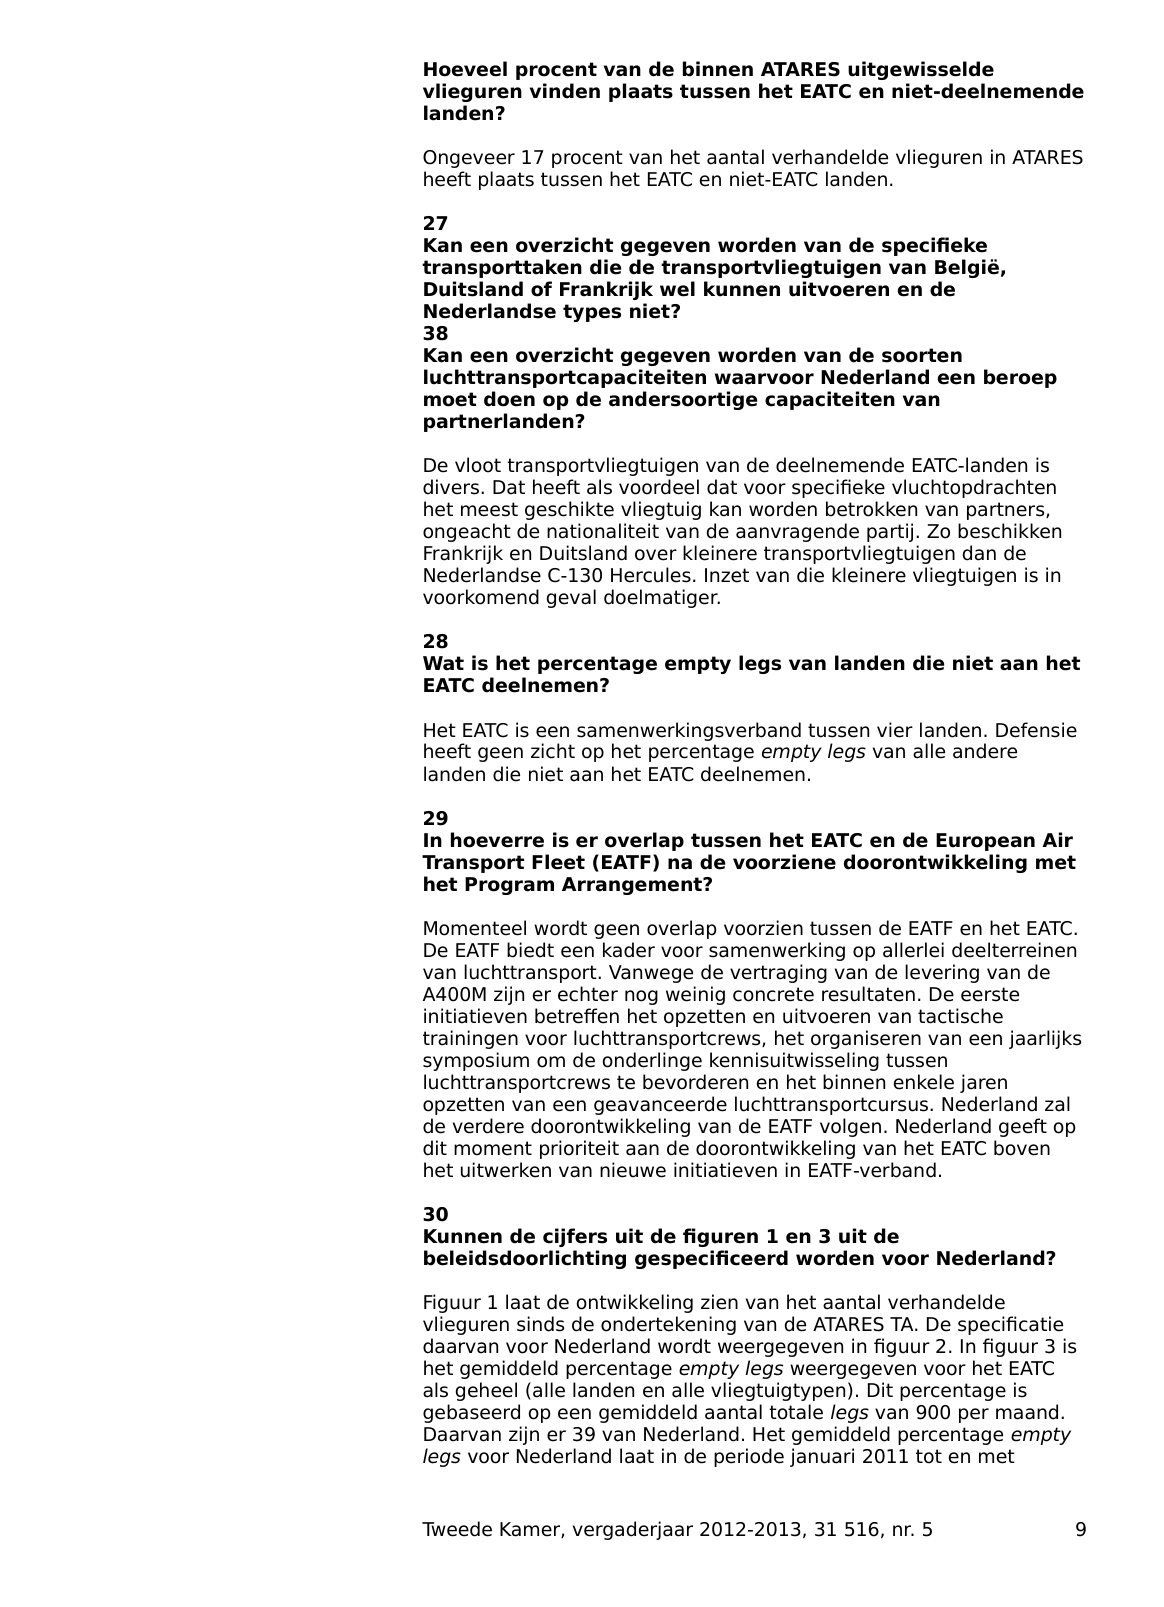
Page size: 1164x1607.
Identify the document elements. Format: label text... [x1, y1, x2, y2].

text Momenteel wordt geen overlap voorzien tussen de EATF en het EATC. De EATF biedt een kader voor samenwerking op allerlei deelterreinen van luchttransport. Vanwege de vertraging van de levering van de A400M zijn er echter nog weinig concrete resultaten. De eerste initiatieven betreffen het opzetten en uitvoeren van tactische trainingen voor luchttransportcrews, het organiseren van een jaarlijks symposium om de onderlinge kennisuitwisseling tussen luchttransportcrews te bevorderen en het binnen enkele jaren opzetten van een geavanceerde luchttransportcursus. Nederland zal de verdere doorontwikkeling van de EATF volgen. Nederland geeft op dit moment prioriteit aan de doorontwikkeling van het EATC boven het uitwerken van nieuwe initiatieven in EATF-verband. [422, 918, 1087, 1181]
text 27 [422, 213, 1087, 235]
text Ongeveer 17 procent van het aantal verhandelde vlieguren in ATARES heeft plaats tussen het EATC en niet-EATC landen. [422, 147, 1087, 191]
text Hoeveel procent van de binnen ATARES uitgewisselde vlieguren vinden plaats tussen het EATC en niet-deelnemende landen? [422, 59, 1087, 125]
text Kunnen de cijfers uit de figuren 1 en 3 uit de beleidsdoorlichting gespecificeerd worden voor Nederland? [422, 1226, 1087, 1269]
text Kan een overzicht gegeven worden van de specifieke transporttaken die de transportvliegtuigen van België, Duitsland of Frankrijk wel kunnen uitvoeren en de Nederlandse types niet? [422, 235, 1087, 323]
text 30 [422, 1204, 1087, 1226]
text 28 [422, 631, 1087, 653]
text Het EATC is een samenwerkingsverband tussen vier landen. Defensie heeft geen zicht op het percentage empty legs van alle andere landen die niet aan het EATC deelnemen. [422, 719, 1087, 785]
text De vloot transportvliegtuigen van de deelnemende EATC-landen is divers. Dat heeft als voordeel dat voor specifieke vluchtopdrachten het meest geschikte vliegtuig kan worden betrokken van partners, ongeacht de nationaliteit van de aanvragende partij. Zo beschikken Frankrijk en Duitsland over kleinere transportvliegtuigen dan de Nederlandse C-130 Hercules. Inzet van die kleinere vliegtuigen is in voorkomend geval doelmatiger. [422, 455, 1087, 609]
text In hoeverre is er overlap tussen het EATC en de European Air Transport Fleet (EATF) na de voorziene doorontwikkeling met het Program Arrangement? [422, 829, 1087, 896]
text Figuur 1 laat de ontwikkeling zien van het aantal verhandelde vlieguren sinds de ondertekening van de ATARES TA. De specificatie daarvan voor Nederland wordt weergegeven in figuur 2. In figuur 3 is het gemiddeld percentage empty legs weergegeven voor het EATC als geheel (alle landen en alle vliegtuigtypen). Dit percentage is gebaseerd op een gemiddeld aantal totale legs van 900 per maand. Daarvan zijn er 39 van Nederland. Het gemiddeld percentage empty legs voor Nederland laat in de periode januari 2011 tot en met [422, 1292, 1087, 1468]
text 38 [422, 323, 1087, 345]
text Wat is het percentage empty legs van landen die niet aan het EATC deelnemen? [422, 653, 1087, 697]
text Kan een overzicht gegeven worden van de soorten luchttransportcapaciteiten waarvoor Nederland een beroep moet doen op de andersoortige capaciteiten van partnerlanden? [422, 345, 1087, 433]
text 29 [422, 808, 1087, 829]
